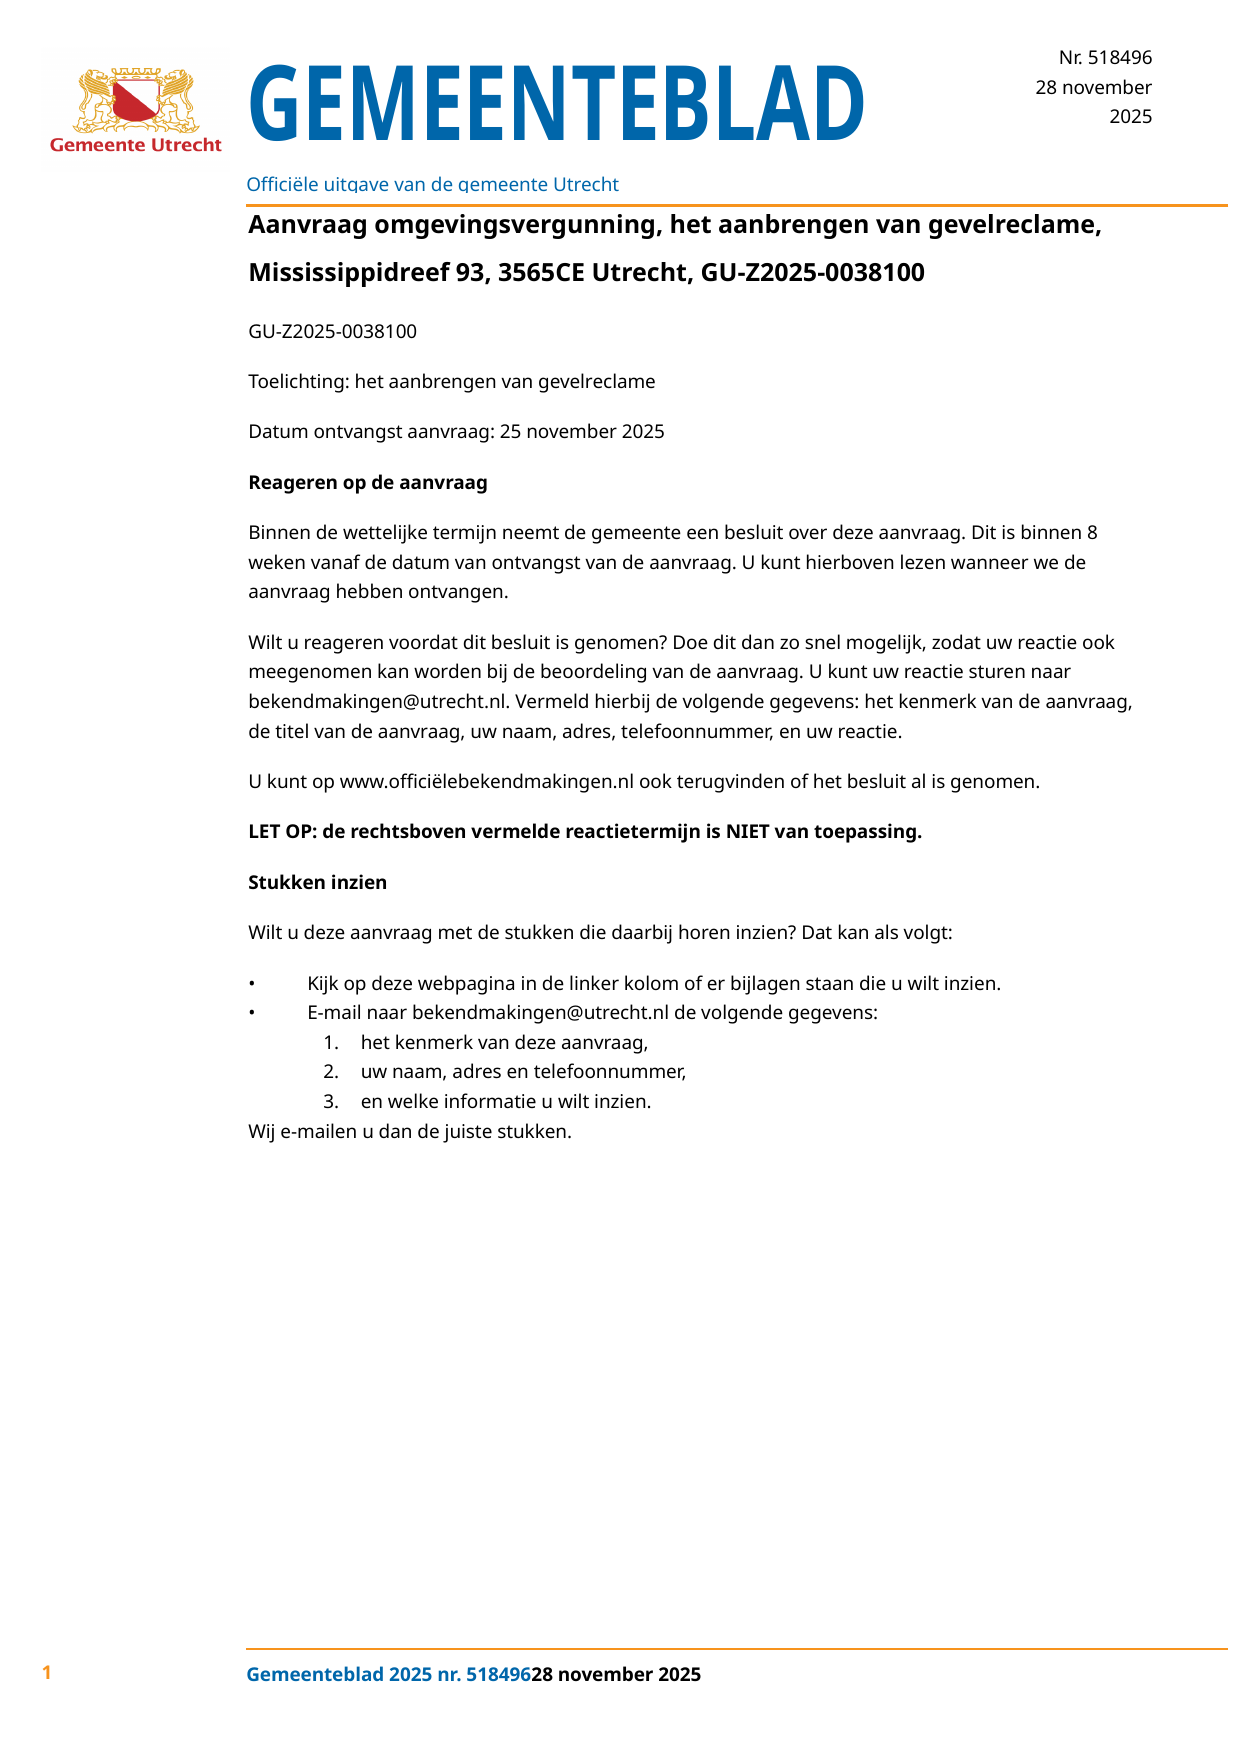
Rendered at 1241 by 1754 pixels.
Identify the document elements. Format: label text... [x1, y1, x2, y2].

list het kenmerk van deze aanvraag, [323, 1029, 1152, 1055]
text LET OP: de rechtsboven vermelde reactietermijn is NIET van toepassing. [248, 819, 1152, 844]
text Wilt u reageren voordat dit besluit is genomen? Doe dit dan zo snel mogelijk, zodat uw reactie ook meegenomen kan worden bij de beoordeling van de aanvraag. U kunt uw reactie sturen naar bekendmakingen@utrecht.nl. Vermeld hierbij de volgende gegevens: het kenmerk van de aanvraag, de titel van de aanvraag, uw naam, adres, telefoonnummer, en uw reactie. [248, 629, 1152, 744]
text Binnen de wettelijke termijn neemt de gemeente een besluit over deze aanvraag. Dit is binnen 8 weken vanaf de datum van ontvangst van de aanvraag. U kunt hierboven lezen wanneer we de aanvraag hebben ontvangen. [248, 519, 1152, 604]
text Stukken inzien [248, 869, 1152, 895]
text Wij e-mailen u dan de juiste stukken. [248, 1118, 1152, 1144]
list E-mail naar bekendmakingen@utrecht.nl de volgende gegevens: [248, 999, 1152, 1025]
text GU-Z2025-0038100 [248, 318, 1152, 344]
text Toelichting: het aanbrengen van gevelreclame [248, 368, 1152, 394]
text Wilt u deze aanvraag met de stukken die daarbij horen inzien? Dat kan als volgt: [248, 919, 1152, 945]
text Aanvraag omgevingsvergunning, het aanbrengen van gevelreclame, Mississippidreef 93, 3565CE Utrecht, GU-Z2025-0038100 [248, 207, 1152, 288]
text Datum ontvangst aanvraag: 25 november 2025 [248, 419, 1152, 444]
text U kunt op www.officiëlebekendmakingen.nl ook terugvinden of het besluit al is genomen. [248, 768, 1152, 794]
picture [41, 47, 231, 172]
list uw naam, adres en telefoonnummer, [323, 1059, 1152, 1084]
text Reageren op de aanvraag [248, 469, 1152, 495]
list en welke informatie u wilt inzien. [323, 1088, 1152, 1114]
list Kijk op deze webpagina in de linker kolom of er bijlagen staan die u wilt inzien. [248, 970, 1152, 996]
